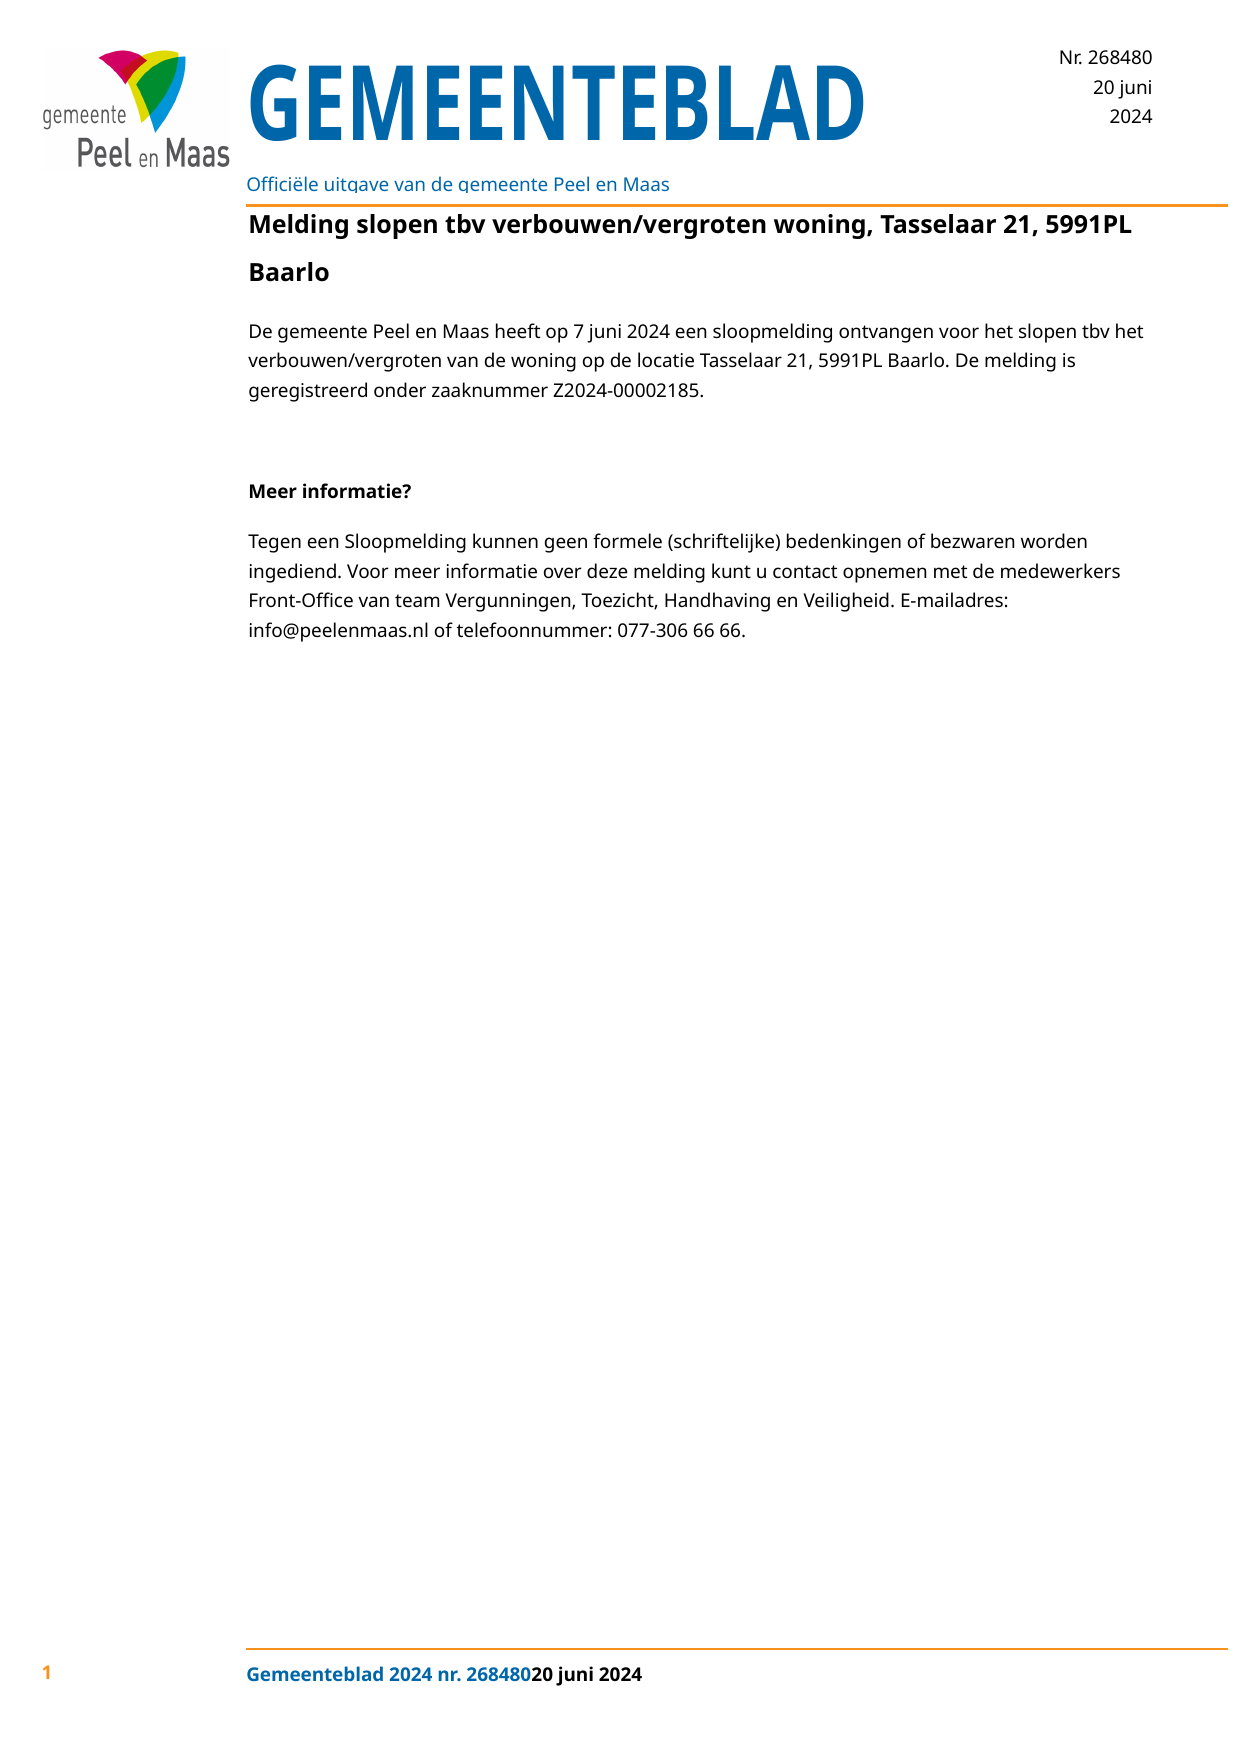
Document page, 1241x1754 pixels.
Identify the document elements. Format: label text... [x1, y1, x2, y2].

text Meer informatie? [248, 478, 1152, 504]
text Tegen een Sloopmelding kunnen geen formele (schriftelijke) bedenkingen of bezwaren worden ingediend. Voor meer informatie over deze melding kunt u contact opnemen met de medewerkers Front-Office van team Vergunningen, Toezicht, Handhaving en Veiligheid. E-mailadres: info@peelenmaas.nl of telefoonnummer: 077-306 66 66. [248, 528, 1152, 643]
text De gemeente Peel en Maas heeft op 7 juni 2024 een sloopmelding ontvangen voor het slopen tbv het verbouwen/vergroten van de woning op de locatie Tasselaar 21, 5991PL Baarlo. De melding is geregistreerd onder zaaknummer Z2024-00002185. [248, 318, 1152, 403]
picture [41, 47, 231, 172]
text Melding slopen tbv verbouwen/vergroten woning, Tasselaar 21, 5991PL Baarlo [248, 207, 1152, 288]
